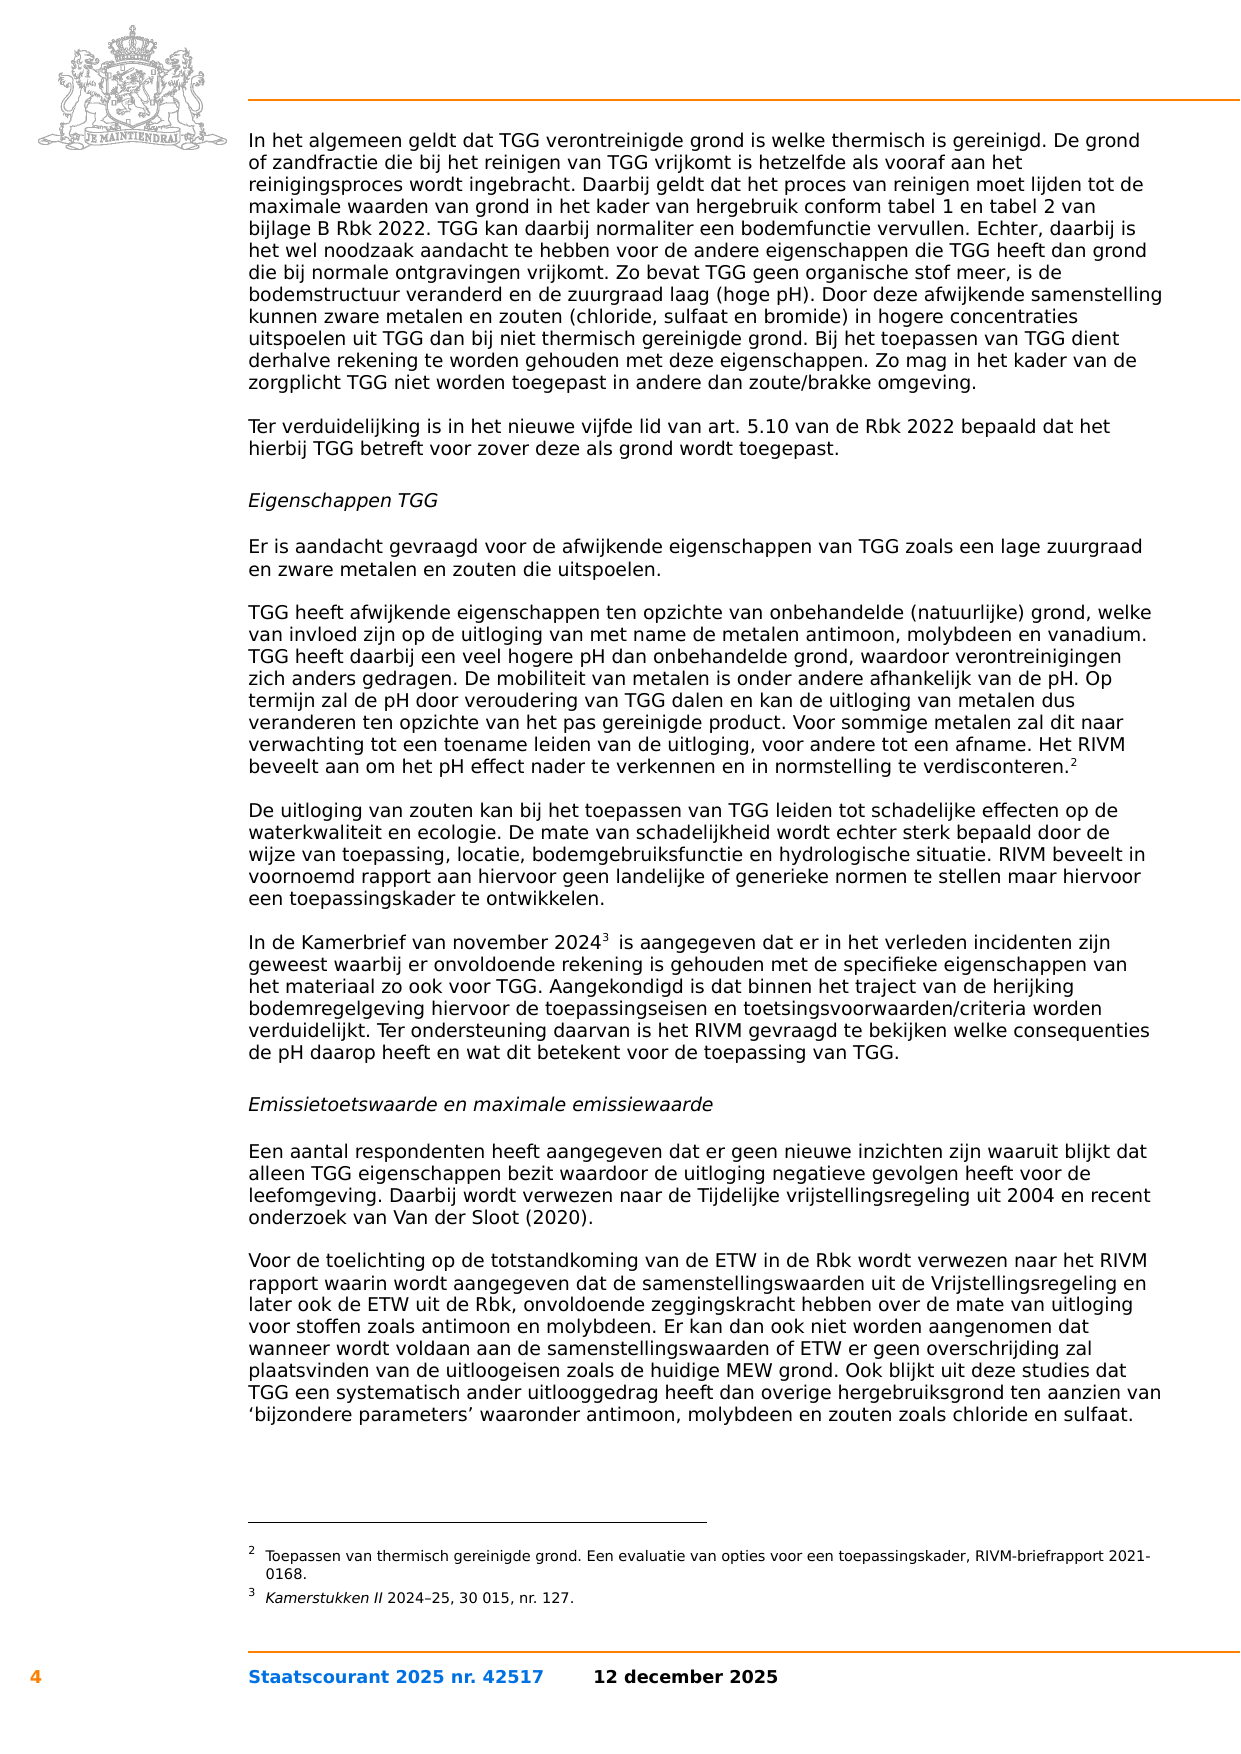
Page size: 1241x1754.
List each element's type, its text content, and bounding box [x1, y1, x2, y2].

picture [38, 25, 227, 150]
text De uitloging van zouten kan bij het toepassen van TGG leiden tot schadelijke effecten op de waterkwaliteit en ecologie. De mate van schadelijkheid wordt echter sterk bepaald door de wijze van toepassing, locatie, bodemgebruiksfunctie en hydrologische situatie. RIVM beveelt in voornoemd rapport aan hiervoor geen landelijke of generieke normen te stellen maar hiervoor een toepassingskader te ontwikkelen. [248, 800, 1163, 910]
text Ter verduidelijking is in het nieuwe vijfde lid van art. 5.10 van de Rbk 2022 bepaald dat het hierbij TGG betreft voor zover deze als grond wordt toegepast. [248, 416, 1163, 459]
subtitle Emissietoetswaarde en maximale emissiewaarde [248, 1094, 1163, 1116]
subtitle Eigenschappen TGG [248, 489, 1163, 511]
text In het algemeen geldt dat TGG verontreinigde grond is welke thermisch is gereinigd. De grond of zandfractie die bij het reinigen van TGG vrijkomt is hetzelfde als vooraf aan het reinigingsproces wordt ingebracht. Daarbij geldt dat het proces van reinigen moet lijden tot de maximale waarden van grond in het kader van hergebruik conform tabel 1 en tabel 2 van bijlage B Rbk 2022. TGG kan daarbij normaliter een bodemfunctie vervullen. Echter, daarbij is het wel noodzaak aandacht te hebben voor de andere eigenschappen die TGG heeft dan grond die bij normale ontgravingen vrijkomt. Zo bevat TGG geen organische stof meer, is de bodemstructuur veranderd en de zuurgraad laag (hoge pH). Door deze afwijkende samenstelling kunnen zware metalen en zouten (chloride, sulfaat en bromide) in hogere concentraties uitspoelen uit TGG dan bij niet thermisch gereinigde grond. Bij het toepassen van TGG dient derhalve rekening te worden gehouden met deze eigenschappen. Zo mag in het kader van de zorgplicht TGG niet worden toegepast in andere dan zoute/brakke omgeving. [248, 130, 1163, 394]
text Voor de toelichting op de totstandkoming van de ETW in de Rbk wordt verwezen naar het RIVM rapport waarin wordt aangegeven dat de samenstellingswaarden uit de Vrijstellingsregeling en later ook de ETW uit de Rbk, onvoldoende zeggingskracht hebben over de mate van uitloging voor stoffen zoals antimoon en molybdeen. Er kan dan ook niet worden aangenomen dat wanneer wordt voldaan aan de samenstellingswaarden of ETW er geen overschrijding zal plaatsvinden van de uitloogeisen zoals de huidige MEW grond. Ook blijkt uit deze studies dat TGG een systematisch ander uitlooggedrag heeft dan overige hergebruiksgrond ten aanzien van ‘bijzondere parameters’ waaronder antimoon, molybdeen en zouten zoals chloride en sulfaat. [248, 1250, 1163, 1426]
text Er is aandacht gevraagd voor de afwijkende eigenschappen van TGG zoals een lage zuurgraad en zware metalen en zouten die uitspoelen. [248, 536, 1163, 580]
text In de Kamerbrief van november 2024 is aangegeven dat er in het verleden incidenten zijn geweest waarbij er onvoldoende rekening is gehouden met de specifieke eigenschappen van het materiaal zo ook voor TGG. Aangekondigd is dat binnen het traject van de herijking bodemregelgeving hiervoor de toepassingseisen en toetsingsvoorwaarden/criteria worden verduidelijkt. Ter ondersteuning daarvan is het RIVM gevraagd te bekijken welke consequenties de pH daarop heeft en wat dit betekent voor de toepassing van TGG. [248, 932, 1163, 1064]
text Een aantal respondenten heeft aangegeven dat er geen nieuwe inzichten zijn waaruit blijkt dat alleen TGG eigenschappen bezit waardoor de uitloging negatieve gevolgen heeft voor de leefomgeving. Daarbij wordt verwezen naar de Tijdelijke vrijstellingsregeling uit 2004 en recent onderzoek van Van der Sloot (2020). [248, 1141, 1163, 1228]
text TGG heeft afwijkende eigenschappen ten opzichte van onbehandelde (natuurlijke) grond, welke van invloed zijn op de uitloging van met name de metalen antimoon, molybdeen en vanadium. TGG heeft daarbij een veel hogere pH dan onbehandelde grond, waardoor verontreinigingen zich anders gedragen. De mobiliteit van metalen is onder andere afhankelijk van de pH. Op termijn zal de pH door veroudering van TGG dalen en kan de uitloging van metalen dus veranderen ten opzichte van het pas gereinigde product. Voor sommige metalen zal dit naar verwachting tot een toename leiden van de uitloging, voor andere tot een afname. Het RIVM beveelt aan om het pH effect nader te verkennen en in normstelling te verdisconteren. [248, 602, 1163, 778]
text Kamerstukken II 2024–25, 30 015, nr. 127. [248, 1586, 1163, 1608]
text Toepassen van thermisch gereinigde grond. Een evaluatie van opties voor een toepassingskader, RIVM-briefrapport 2021-0168. [248, 1544, 1163, 1583]
